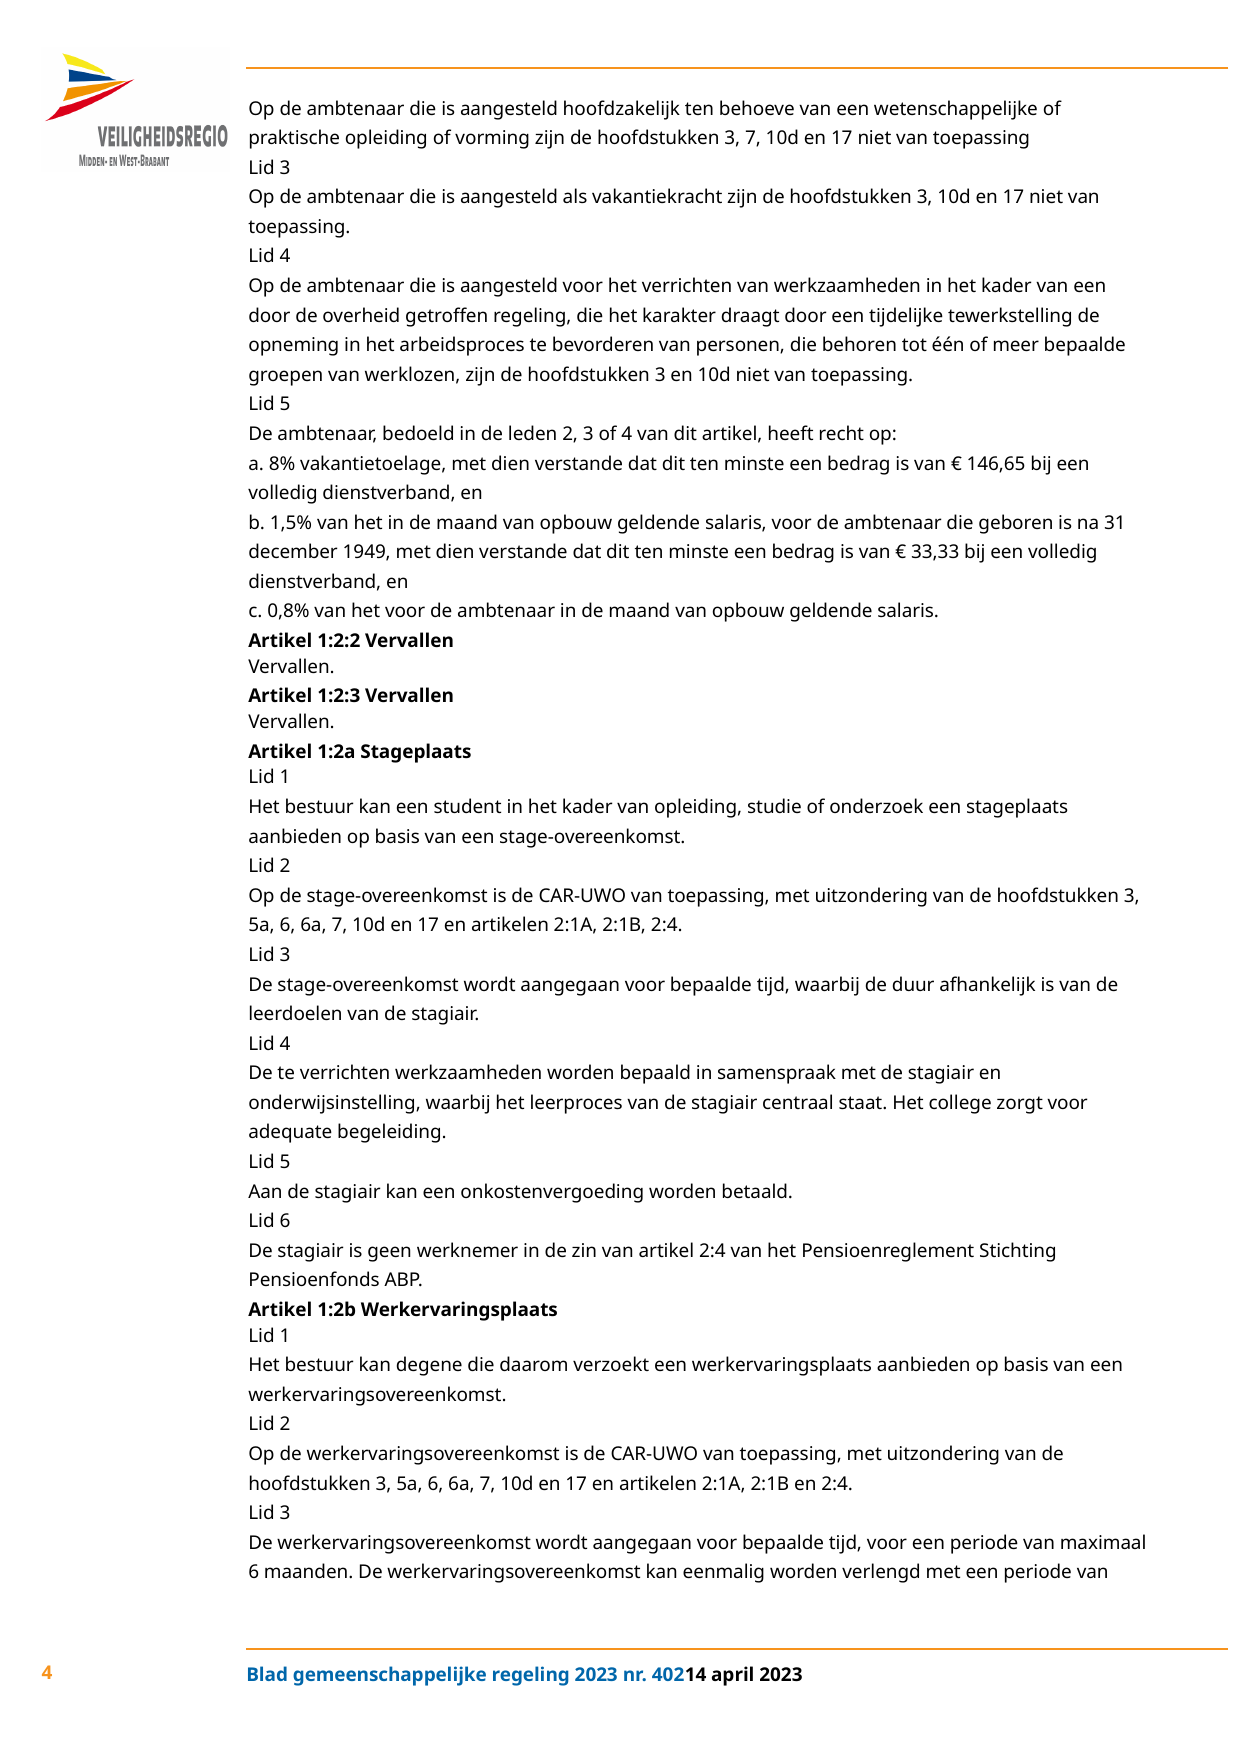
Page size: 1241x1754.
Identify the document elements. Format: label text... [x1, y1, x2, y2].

text Lid 1 [248, 764, 1152, 789]
text Vervallen. [248, 708, 1152, 734]
text Op de stage-overeenkomst is de CAR-UWO van toepassing, met uitzondering van de hoofdstukken 3, 5a, 6, 6a, 7, 10d en 17 en artikelen 2:1A, 2:1B, 2:4. [248, 882, 1152, 937]
text Op de ambtenaar die is aangesteld hoofdzakelijk ten behoeve van een wetenschappelijke of praktische opleiding of vorming zijn de hoofdstukken 3, 7, 10d en 17 niet van toepassing [248, 95, 1152, 150]
text Lid 6 [248, 1207, 1152, 1233]
text Lid 5 [248, 1148, 1152, 1174]
picture [41, 47, 231, 172]
text Lid 3 [248, 1499, 1152, 1525]
text Artikel 1:2:2 Vervallen [248, 627, 1152, 653]
text De werkervaringsovereenkomst wordt aangegaan voor bepaalde tijd, voor een periode van maximaal 6 maanden. De werkervaringsovereenkomst kan eenmalig worden verlengd met een periode van [248, 1529, 1152, 1584]
text Artikel 1:2:3 Vervallen [248, 683, 1152, 708]
text Lid 4 [248, 1030, 1152, 1056]
text De stagiair is geen werknemer in de zin van artikel 2:4 van het Pensioenreglement Stichting Pensioenfonds ABP. [248, 1237, 1152, 1292]
text a. 8% vakantietoelage, met dien verstande dat dit ten minste een bedrag is van € 146,65 bij een volledig dienstverband, en [248, 450, 1152, 505]
text Lid 3 [248, 154, 1152, 180]
text Lid 3 [248, 941, 1152, 967]
text c. 0,8% van het voor de ambtenaar in de maand van opbouw geldende salaris. [248, 598, 1152, 623]
text b. 1,5% van het in de maand van opbouw geldende salaris, voor de ambtenaar die geboren is na 31 december 1949, met dien verstande dat dit ten minste een bedrag is van € 33,33 bij een volledig dienstverband, en [248, 509, 1152, 594]
text De te verrichten werkzaamheden worden bepaald in samenspraak met de stagiair en onderwijsinstelling, waarbij het leerproces van de stagiair centraal staat. Het college zorgt voor adequate begeleiding. [248, 1059, 1152, 1144]
text Artikel 1:2a Stageplaats [248, 738, 1152, 764]
text Het bestuur kan een student in het kader van opleiding, studie of onderzoek een stageplaats aanbieden op basis van een stage-overeenkomst. [248, 793, 1152, 848]
text Lid 2 [248, 1411, 1152, 1436]
text Artikel 1:2b Werkervaringsplaats [248, 1296, 1152, 1322]
text Het bestuur kan degene die daarom verzoekt een werkervaringsplaats aanbieden op basis van een werkervaringsovereenkomst. [248, 1351, 1152, 1407]
text Lid 5 [248, 391, 1152, 416]
text Lid 1 [248, 1322, 1152, 1348]
text De stage-overeenkomst wordt aangegaan voor bepaalde tijd, waarbij de duur afhankelijk is van de leerdoelen van de stagiair. [248, 971, 1152, 1026]
text Lid 4 [248, 243, 1152, 268]
text Aan de stagiair kan een onkostenvergoeding worden betaald. [248, 1178, 1152, 1203]
text Lid 2 [248, 852, 1152, 878]
text Vervallen. [248, 653, 1152, 679]
text Op de ambtenaar die is aangesteld als vakantiekracht zijn de hoofdstukken 3, 10d en 17 niet van toepassing. [248, 183, 1152, 239]
text De ambtenaar, bedoeld in de leden 2, 3 of 4 van dit artikel, heeft recht op: [248, 420, 1152, 446]
text Op de ambtenaar die is aangesteld voor het verrichten van werkzaamheden in het kader van een door de overheid getroffen regeling, die het karakter draagt door een tijdelijke tewerkstelling de opneming in het arbeidsproces te bevorderen van personen, die behoren tot één of meer bepaalde groepen van werklozen, zijn de hoofdstukken 3 en 10d niet van toepassing. [248, 272, 1152, 387]
text Op de werkervaringsovereenkomst is de CAR-UWO van toepassing, met uitzondering van de hoofdstukken 3, 5a, 6, 6a, 7, 10d en 17 en artikelen 2:1A, 2:1B en 2:4. [248, 1440, 1152, 1496]
